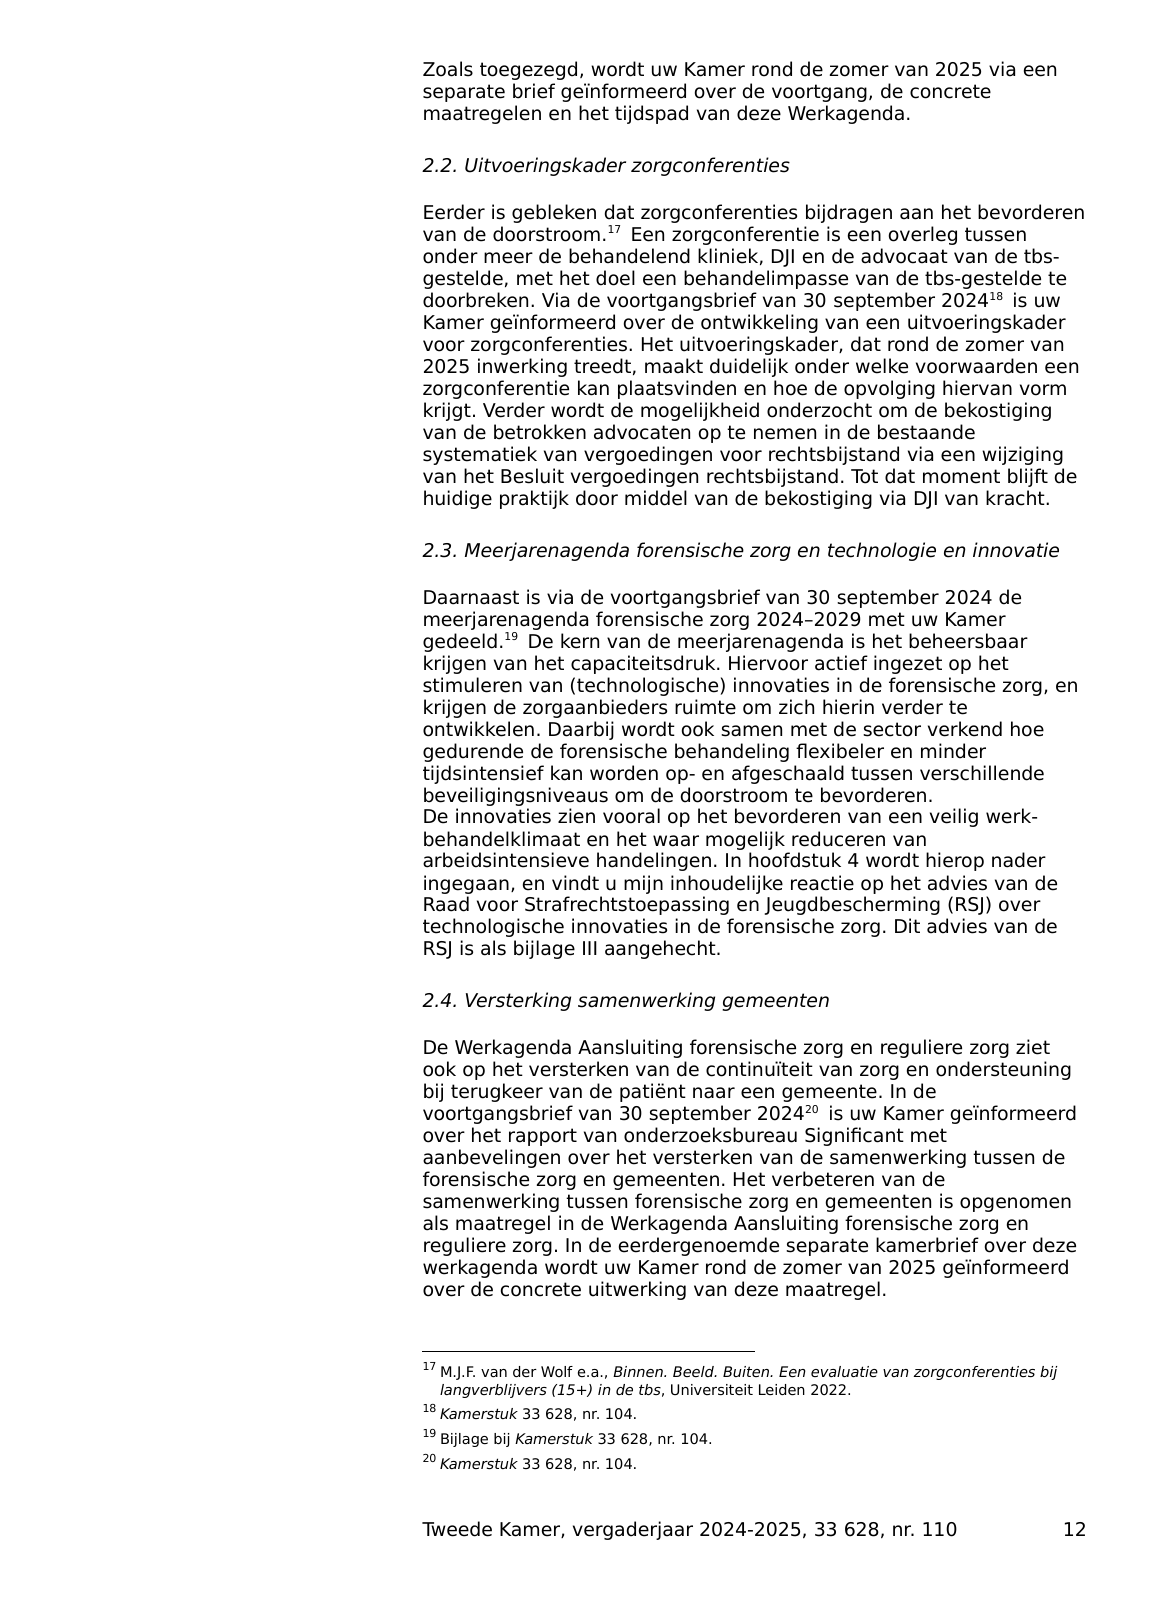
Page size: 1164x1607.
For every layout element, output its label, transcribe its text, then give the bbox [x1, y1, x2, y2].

text De innovaties zien vooral op het bevorderen van een veilig werk- behandelklimaat en het waar mogelijk reduceren van arbeidsintensieve handelingen. In hoofdstuk 4 wordt hierop nader ingegaan, en vindt u mijn inhoudelijke reactie op het advies van de Raad voor Strafrechtstoepassing en Jeugdbescherming (RSJ) over technologische innovaties in de forensische zorg. Dit advies van de RSJ is als bijlage III aangehecht. [422, 806, 1087, 960]
subtitle 2.3. Meerjarenagenda forensische zorg en technologie en innovatie [422, 540, 1087, 562]
text Eerder is gebleken dat zorgconferenties bijdragen aan het bevorderen van de doorstroom. Een zorgconferentie is een overleg tussen onder meer de behandelend kliniek, DJI en de advocaat van de tbs-gestelde, met het doel een behandelimpasse van de tbs-gestelde te doorbreken. Via de voortgangsbrief van 30 september 2024 is uw Kamer geïnformeerd over de ontwikkeling van een uitvoeringskader voor zorgconferenties. Het uitvoeringskader, dat rond de zomer van 2025 inwerking treedt, maakt duidelijk onder welke voorwaarden een zorgconferentie kan plaatsvinden en hoe de opvolging hiervan vorm krijgt. Verder wordt de mogelijkheid onderzocht om de bekostiging van de betrokken advocaten op te nemen in de bestaande systematiek van vergoedingen voor rechtsbijstand via een wijziging van het Besluit vergoedingen rechtsbijstand. Tot dat moment blijft de huidige praktijk door middel van de bekostiging via DJI van kracht. [422, 202, 1087, 510]
text Kamerstuk 33 628, nr. 104. [422, 1402, 1087, 1424]
text Daarnaast is via de voortgangsbrief van 30 september 2024 de meerjarenagenda forensische zorg 2024–2029 met uw Kamer gedeeld. De kern van de meerjarenagenda is het beheersbaar krijgen van het capaciteitsdruk. Hiervoor actief ingezet op het stimuleren van (technologische) innovaties in de forensische zorg, en krijgen de zorgaanbieders ruimte om zich hierin verder te ontwikkelen. Daarbij wordt ook samen met de sector verkend hoe gedurende de forensische behandeling flexibeler en minder tijdsintensief kan worden op- en afgeschaald tussen verschillende beveiligingsniveaus om de doorstroom te bevorderen. [422, 587, 1087, 806]
subtitle 2.2. Uitvoeringskader zorgconferenties [422, 155, 1087, 177]
subtitle 2.4. Versterking samenwerking gemeenten [422, 990, 1087, 1012]
text De Werkagenda Aansluiting forensische zorg en reguliere zorg ziet ook op het versterken van de continuïteit van zorg en ondersteuning bij terugkeer van de patiënt naar een gemeente. In de voortgangsbrief van 30 september 2024 is uw Kamer geïnformeerd over het rapport van onderzoeksbureau Significant met aanbevelingen over het versterken van de samenwerking tussen de forensische zorg en gemeenten. Het verbeteren van de samenwerking tussen forensische zorg en gemeenten is opgenomen als maatregel in de Werkagenda Aansluiting forensische zorg en reguliere zorg. In de eerdergenoemde separate kamerbrief over deze werkagenda wordt uw Kamer rond de zomer van 2025 geïnformeerd over de concrete uitwerking van deze maatregel. [422, 1037, 1087, 1301]
text Zoals toegezegd, wordt uw Kamer rond de zomer van 2025 via een separate brief geïnformeerd over de voortgang, de concrete maatregelen en het tijdspad van deze Werkagenda. [422, 59, 1087, 125]
text Bijlage bij Kamerstuk 33 628, nr. 104. [422, 1427, 1087, 1449]
text Kamerstuk 33 628, nr. 104. [422, 1452, 1087, 1474]
text M.J.F. van der Wolf e.a., Binnen. Beeld. Buiten. Een evaluatie van zorgconferenties bij langverblijvers (15+) in de tbs, Universiteit Leiden 2022. [422, 1360, 1087, 1399]
